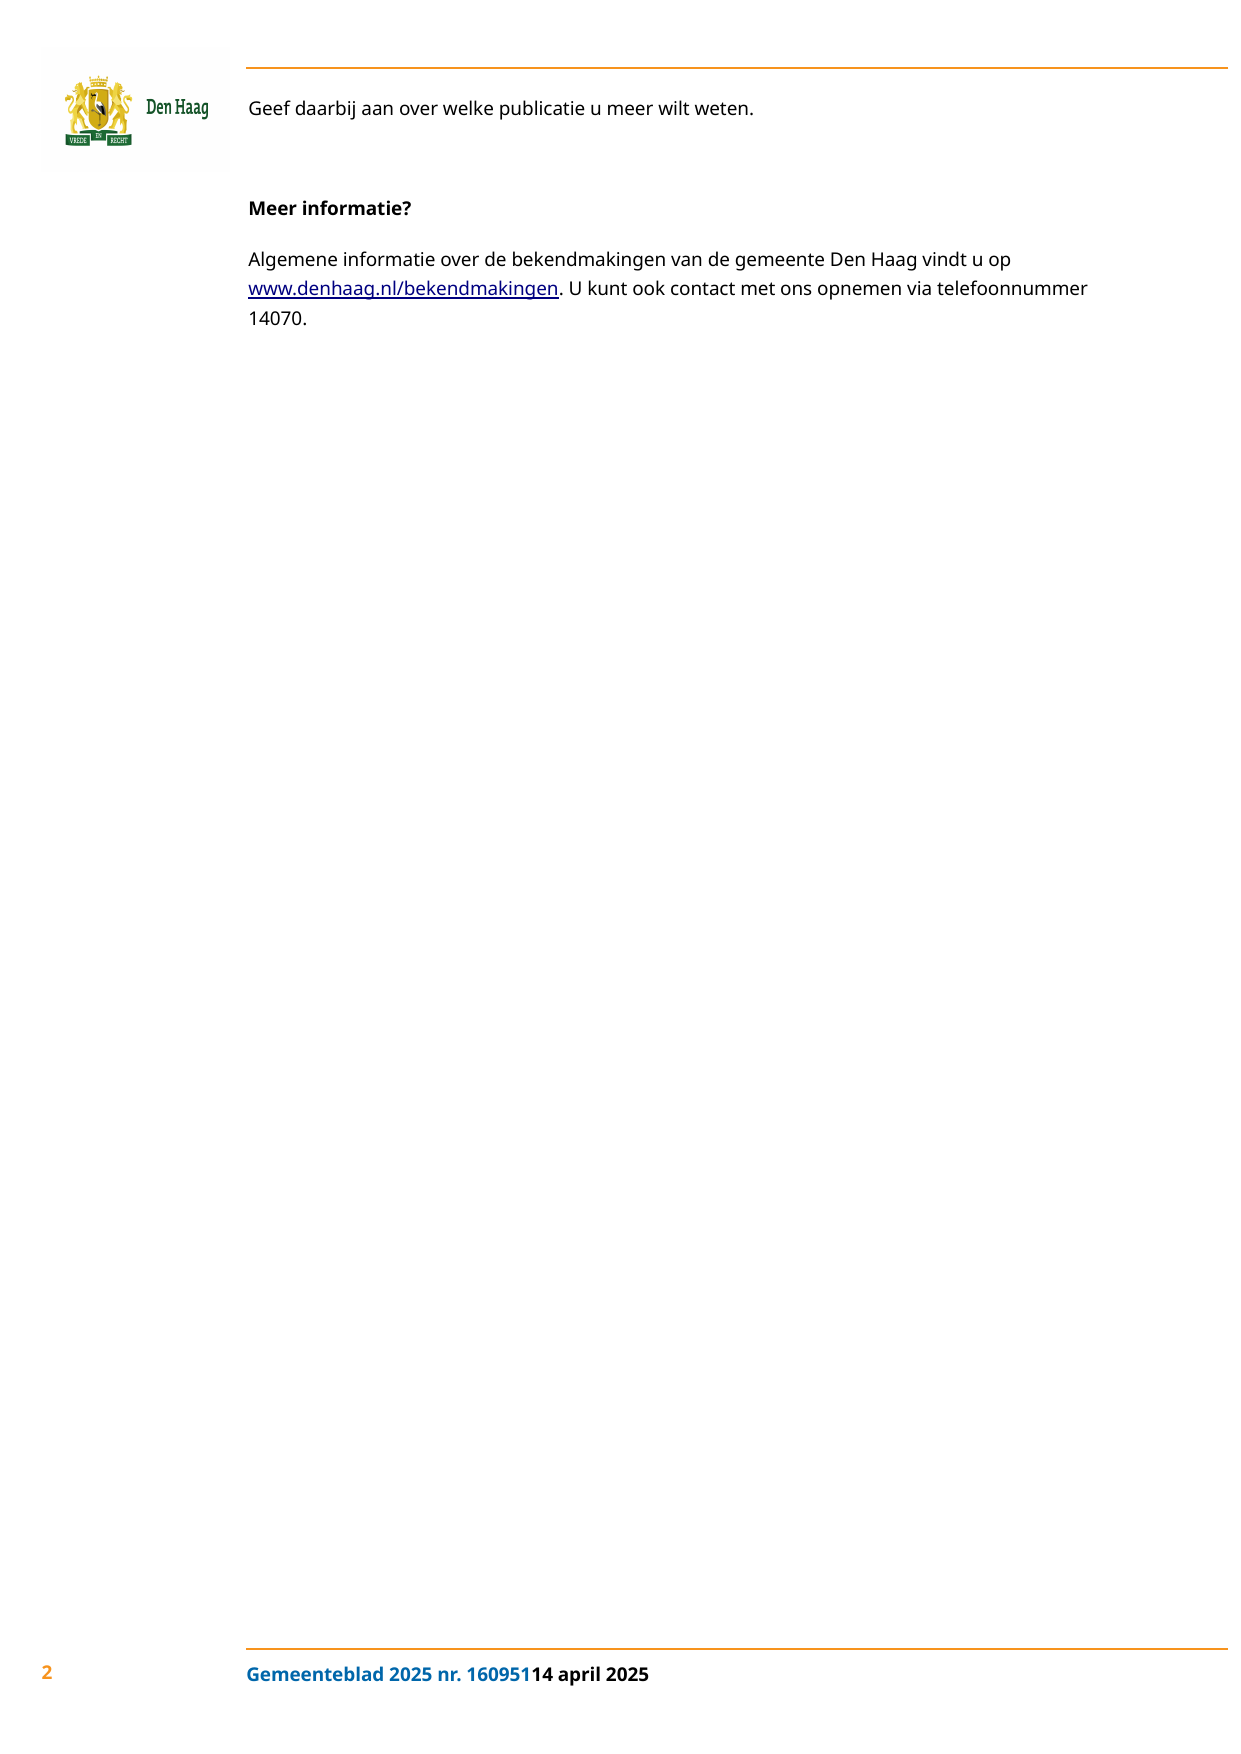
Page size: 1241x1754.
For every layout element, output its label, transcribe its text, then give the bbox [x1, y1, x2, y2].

picture [41, 47, 231, 172]
text Geef daarbij aan over welke publicatie u meer wilt weten. [248, 95, 1152, 121]
text Meer informatie? [248, 196, 1152, 221]
text Algemene informatie over de bekendmakingen van de gemeente Den Haag vindt u op www.denhaag.nl/bekendmakingen. U kunt ook contact met ons opnemen via telefoonnummer 14070. [248, 246, 1152, 331]
